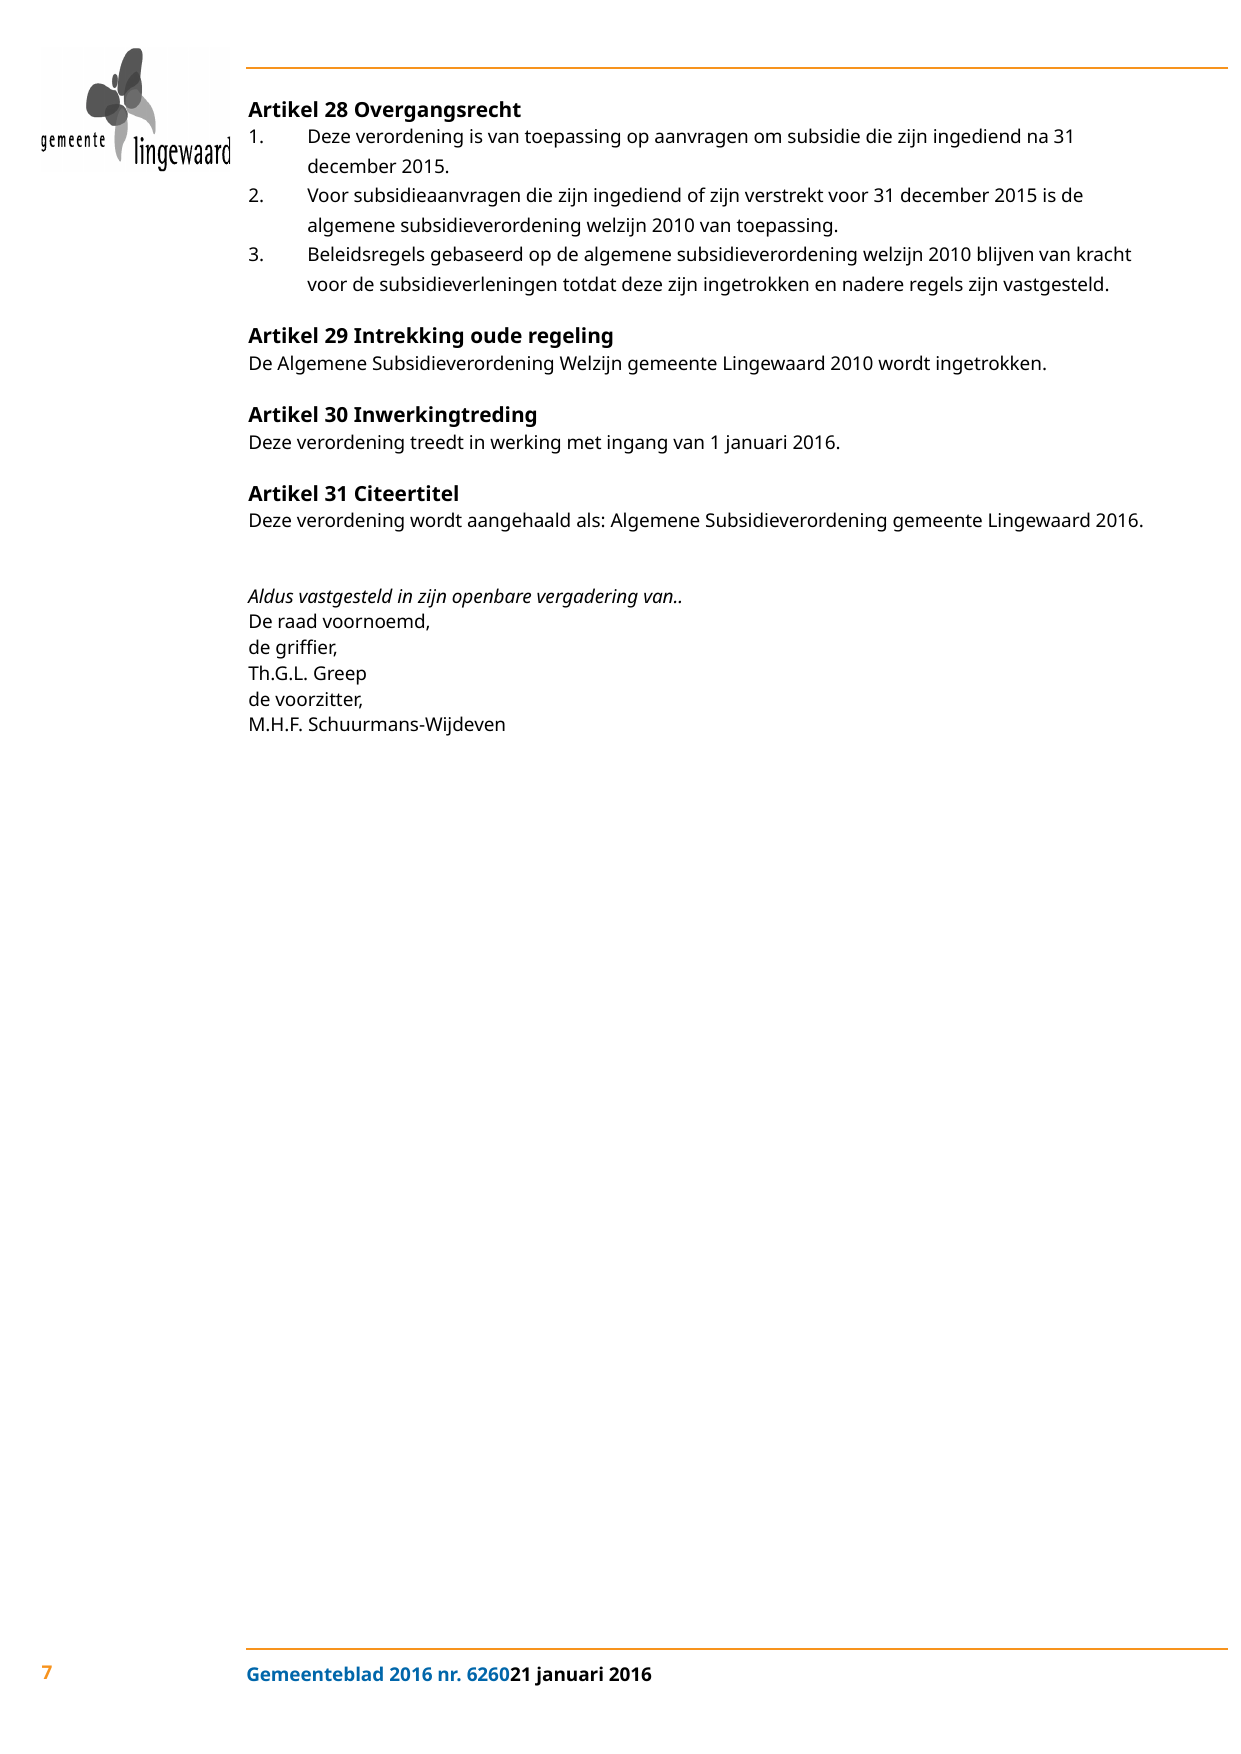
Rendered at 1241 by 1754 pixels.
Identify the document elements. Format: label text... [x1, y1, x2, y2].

text Deze verordening treedt in werking met ingang van 1 januari 2016. [248, 429, 1152, 454]
text Artikel 31 Citeertitel [248, 479, 1152, 508]
text De raad voornoemd, [248, 609, 1152, 634]
text Artikel 28 Overgangsrecht [248, 95, 1152, 123]
text Artikel 30 Inwerkingtreding [248, 400, 1152, 429]
list Deze verordening is van toepassing op aanvragen om subsidie die zijn ingediend na 31 december 2015. [248, 123, 1152, 178]
picture [41, 47, 231, 172]
text M.H.F. Schuurmans-Wijdeven [248, 712, 1152, 737]
text Aldus vastgesteld in zijn openbare vergadering van.. [248, 583, 1152, 609]
text Deze verordening wordt aangehaald als: Algemene Subsidieverordening gemeente Lingewaard 2016. [248, 508, 1152, 533]
text De Algemene Subsidieverordening Welzijn gemeente Lingewaard 2010 wordt ingetrokken. [248, 350, 1152, 376]
text de griffier, [248, 634, 1152, 660]
text Artikel 29 Intrekking oude regeling [248, 322, 1152, 350]
text Th.G.L. Greep [248, 660, 1152, 686]
list Beleidsregels gebaseerd op de algemene subsidieverordening welzijn 2010 blijven van kracht voor de subsidieverleningen totdat deze zijn ingetrokken en nadere regels zijn vastgesteld. [248, 242, 1152, 297]
list Voor subsidieaanvragen die zijn ingediend of zijn verstrekt voor 31 december 2015 is de algemene subsidieverordening welzijn 2010 van toepassing. [248, 182, 1152, 238]
text de voorzitter, [248, 686, 1152, 712]
